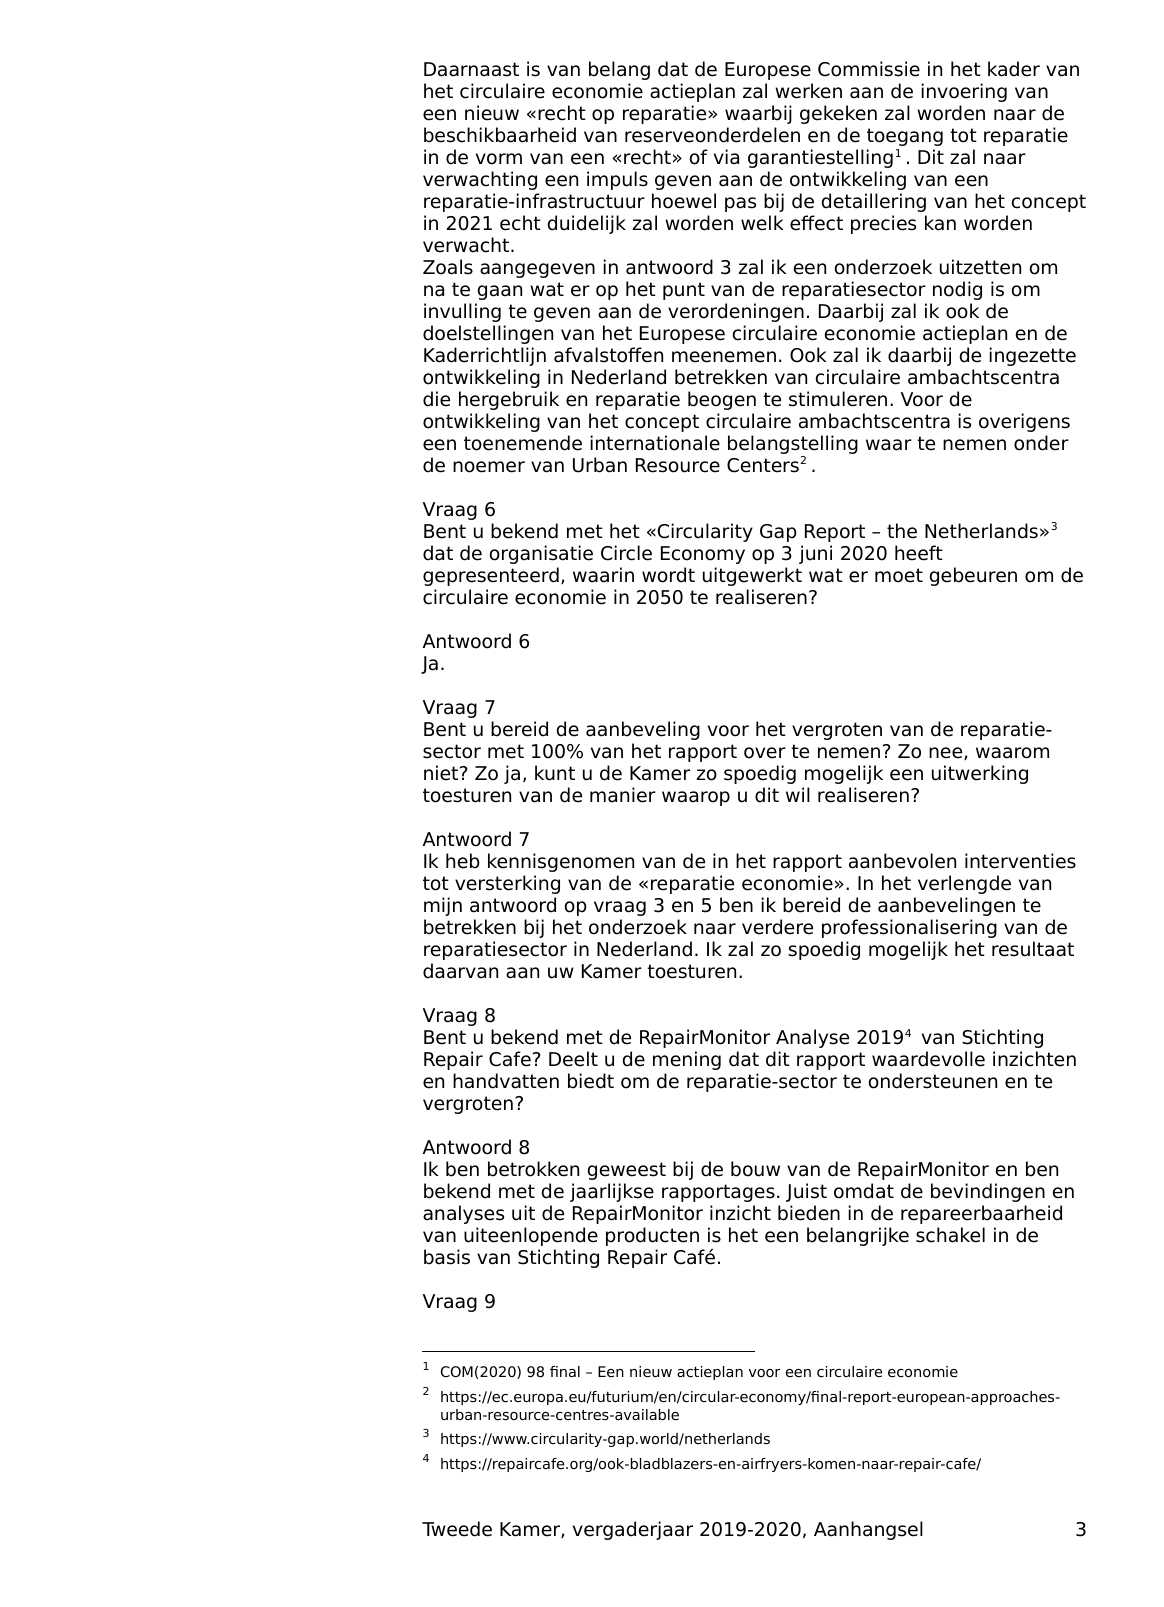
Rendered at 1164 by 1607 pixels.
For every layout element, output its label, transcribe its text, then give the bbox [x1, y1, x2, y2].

text Vraag 6 [422, 499, 1087, 521]
text Bent u bekend met het «Circularity Gap Report – the Netherlands» dat de organisatie Circle Economy op 3 juni 2020 heeft gepresenteerd, waarin wordt uitgewerkt wat er moet gebeuren om de circulaire economie in 2050 te realiseren? [422, 521, 1087, 609]
text Antwoord 7 [422, 829, 1087, 851]
text Antwoord 8 [422, 1137, 1087, 1159]
text Vraag 8 [422, 1005, 1087, 1027]
text https://www.circularity-gap.world/netherlands [422, 1427, 1087, 1449]
text Zoals aangegeven in antwoord 3 zal ik een onderzoek uitzetten om na te gaan wat er op het punt van de reparatiesector nodig is om invulling te geven aan de verordeningen. Daarbij zal ik ook de doelstellingen van het Europese circulaire economie actieplan en de Kaderrichtlijn afvalstoffen meenemen. Ook zal ik daarbij de ingezette ontwikkeling in Nederland betrekken van circulaire ambachtscentra die hergebruik en reparatie beogen te stimuleren. Voor de ontwikkeling van het concept circulaire ambachtscentra is overigens een toenemende internationale belangstelling waar te nemen onder de noemer van Urban Resource Centers. [422, 257, 1087, 477]
text Daarnaast is van belang dat de Europese Commissie in het kader van het circulaire economie actieplan zal werken aan de invoering van een nieuw «recht op reparatie» waarbij gekeken zal worden naar de beschikbaarheid van reserveonderdelen en de toegang tot reparatie in de vorm van een «recht» of via garantiestelling. Dit zal naar verwachting een impuls geven aan de ontwikkeling van een reparatie-infrastructuur hoewel pas bij de detaillering van het concept in 2021 echt duidelijk zal worden welk effect precies kan worden verwacht. [422, 59, 1087, 257]
text Ik heb kennisgenomen van de in het rapport aanbevolen interventies tot versterking van de «reparatie economie». In het verlengde van mijn antwoord op vraag 3 en 5 ben ik bereid de aanbevelingen te betrekken bij het onderzoek naar verdere professionalisering van de reparatiesector in Nederland. Ik zal zo spoedig mogelijk het resultaat daarvan aan uw Kamer toesturen. [422, 851, 1087, 983]
text Bent u bekend met de RepairMonitor Analyse 2019 van Stichting Repair Cafe? Deelt u de mening dat dit rapport waardevolle inzichten en handvatten biedt om de reparatie-sector te ondersteunen en te vergroten? [422, 1027, 1087, 1115]
text Ik ben betrokken geweest bij de bouw van de RepairMonitor en ben bekend met de jaarlijkse rapportages. Juist omdat de bevindingen en analyses uit de RepairMonitor inzicht bieden in de repareerbaarheid van uiteenlopende producten is het een belangrijke schakel in de basis van Stichting Repair Café. [422, 1159, 1087, 1269]
text COM(2020) 98 final – Een nieuw actieplan voor een circulaire economie [422, 1360, 1087, 1382]
text https://ec.europa.eu/futurium/en/circular-economy/final-report-european-approaches-urban-resource-centres-available [422, 1385, 1087, 1424]
text Bent u bereid de aanbeveling voor het vergroten van de reparatie-sector met 100% van het rapport over te nemen? Zo nee, waarom niet? Zo ja, kunt u de Kamer zo spoedig mogelijk een uitwerking toesturen van de manier waarop u dit wil realiseren? [422, 719, 1087, 807]
text Vraag 7 [422, 697, 1087, 719]
text https://repaircafe.org/ook-bladblazers-en-airfryers-komen-naar-repair-cafe/ [422, 1452, 1087, 1474]
text Ja. [422, 653, 1087, 675]
text Antwoord 6 [422, 631, 1087, 653]
text Vraag 9 [422, 1291, 1087, 1313]
